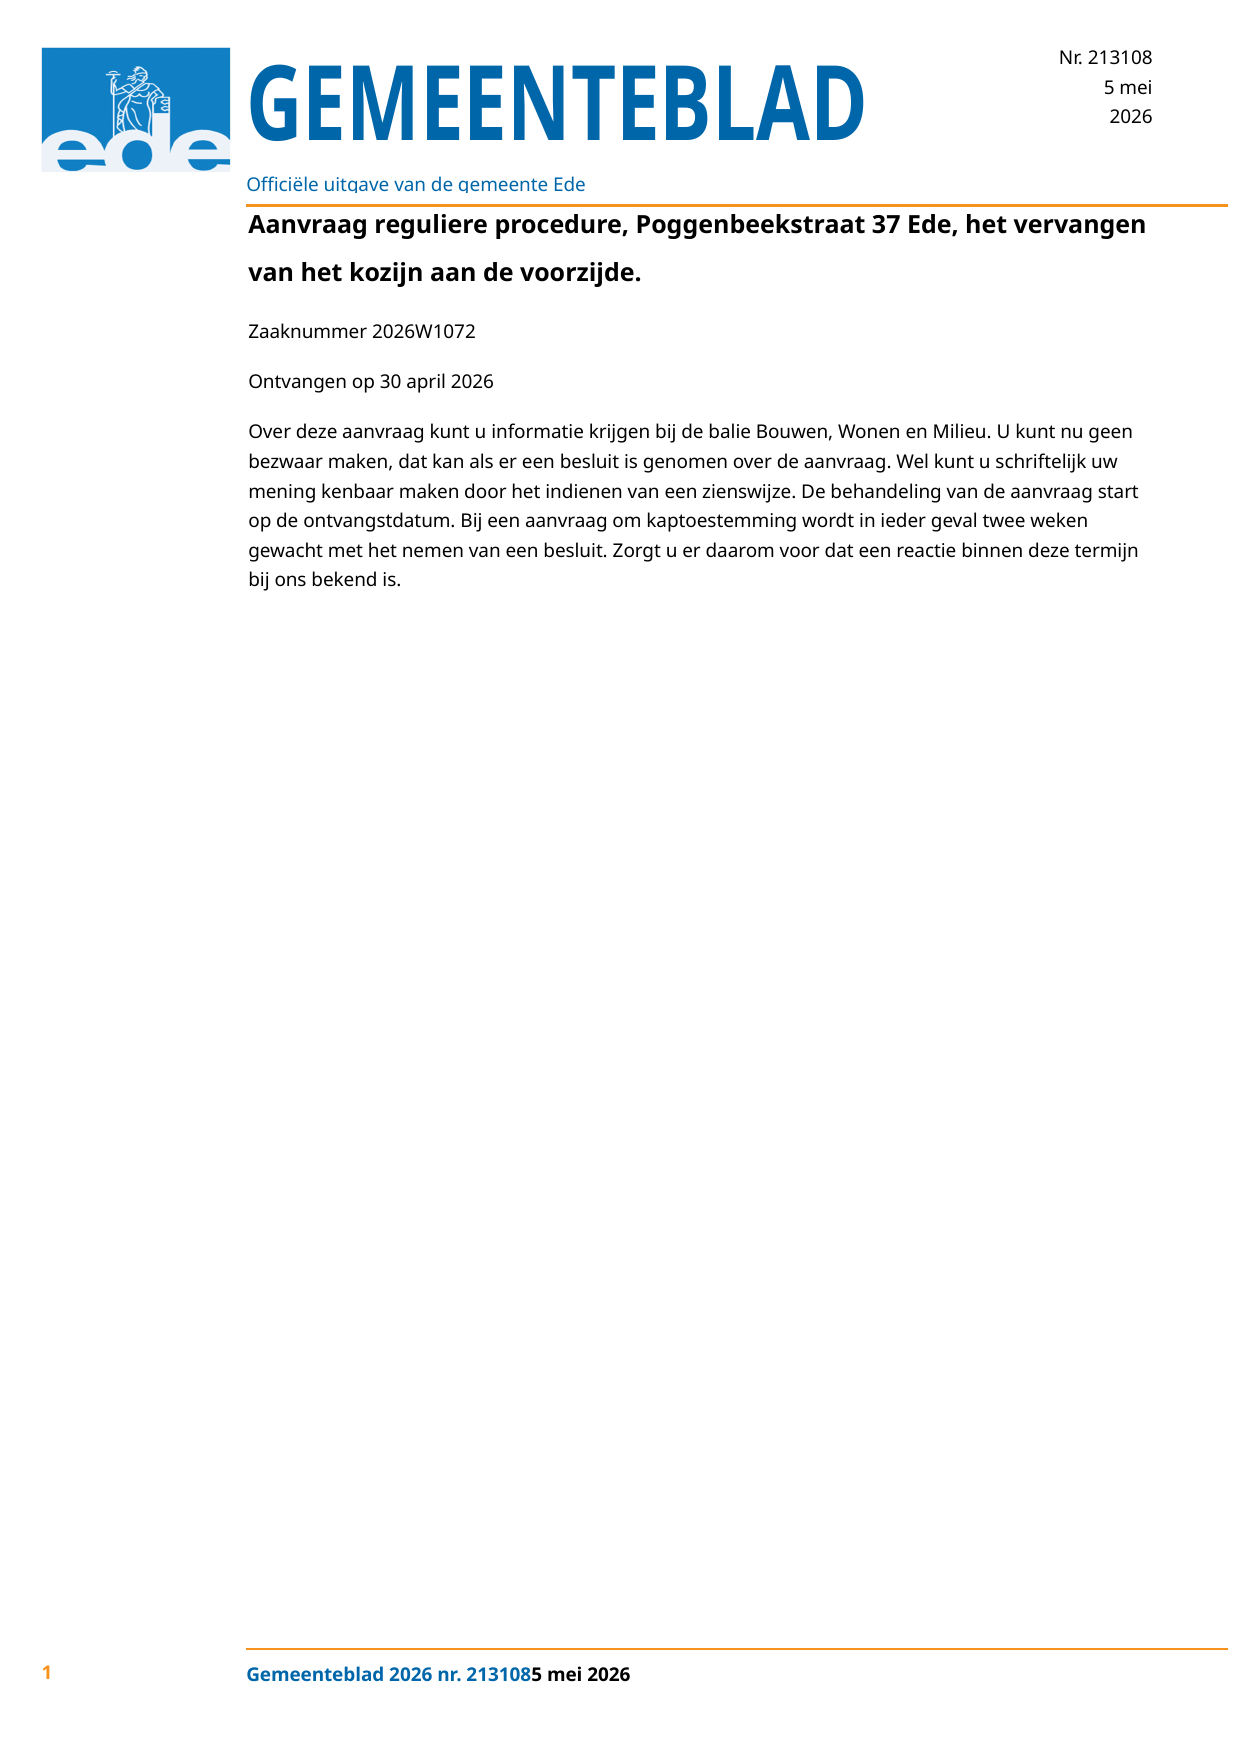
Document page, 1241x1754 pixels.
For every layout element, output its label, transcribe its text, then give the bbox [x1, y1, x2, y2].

text Over deze aanvraag kunt u informatie krijgen bij de balie Bouwen, Wonen en Milieu. U kunt nu geen bezwaar maken, dat kan als er een besluit is genomen over de aanvraag. Wel kunt u schriftelijk uw mening kenbaar maken door het indienen van een zienswijze. De behandeling van de aanvraag start op de ontvangstdatum. Bij een aanvraag om kaptoestemming wordt in ieder geval twee weken gewacht met het nemen van een besluit. Zorgt u er daarom voor dat een reactie binnen deze termijn bij ons bekend is. [248, 419, 1152, 592]
text Aanvraag reguliere procedure, Poggenbeekstraat 37 Ede, het vervangen van het kozijn aan de voorzijde. [248, 207, 1152, 288]
text Zaaknummer 2026W1072 [248, 318, 1152, 344]
picture [41, 47, 231, 172]
text Ontvangen op 30 april 2026 [248, 368, 1152, 394]
